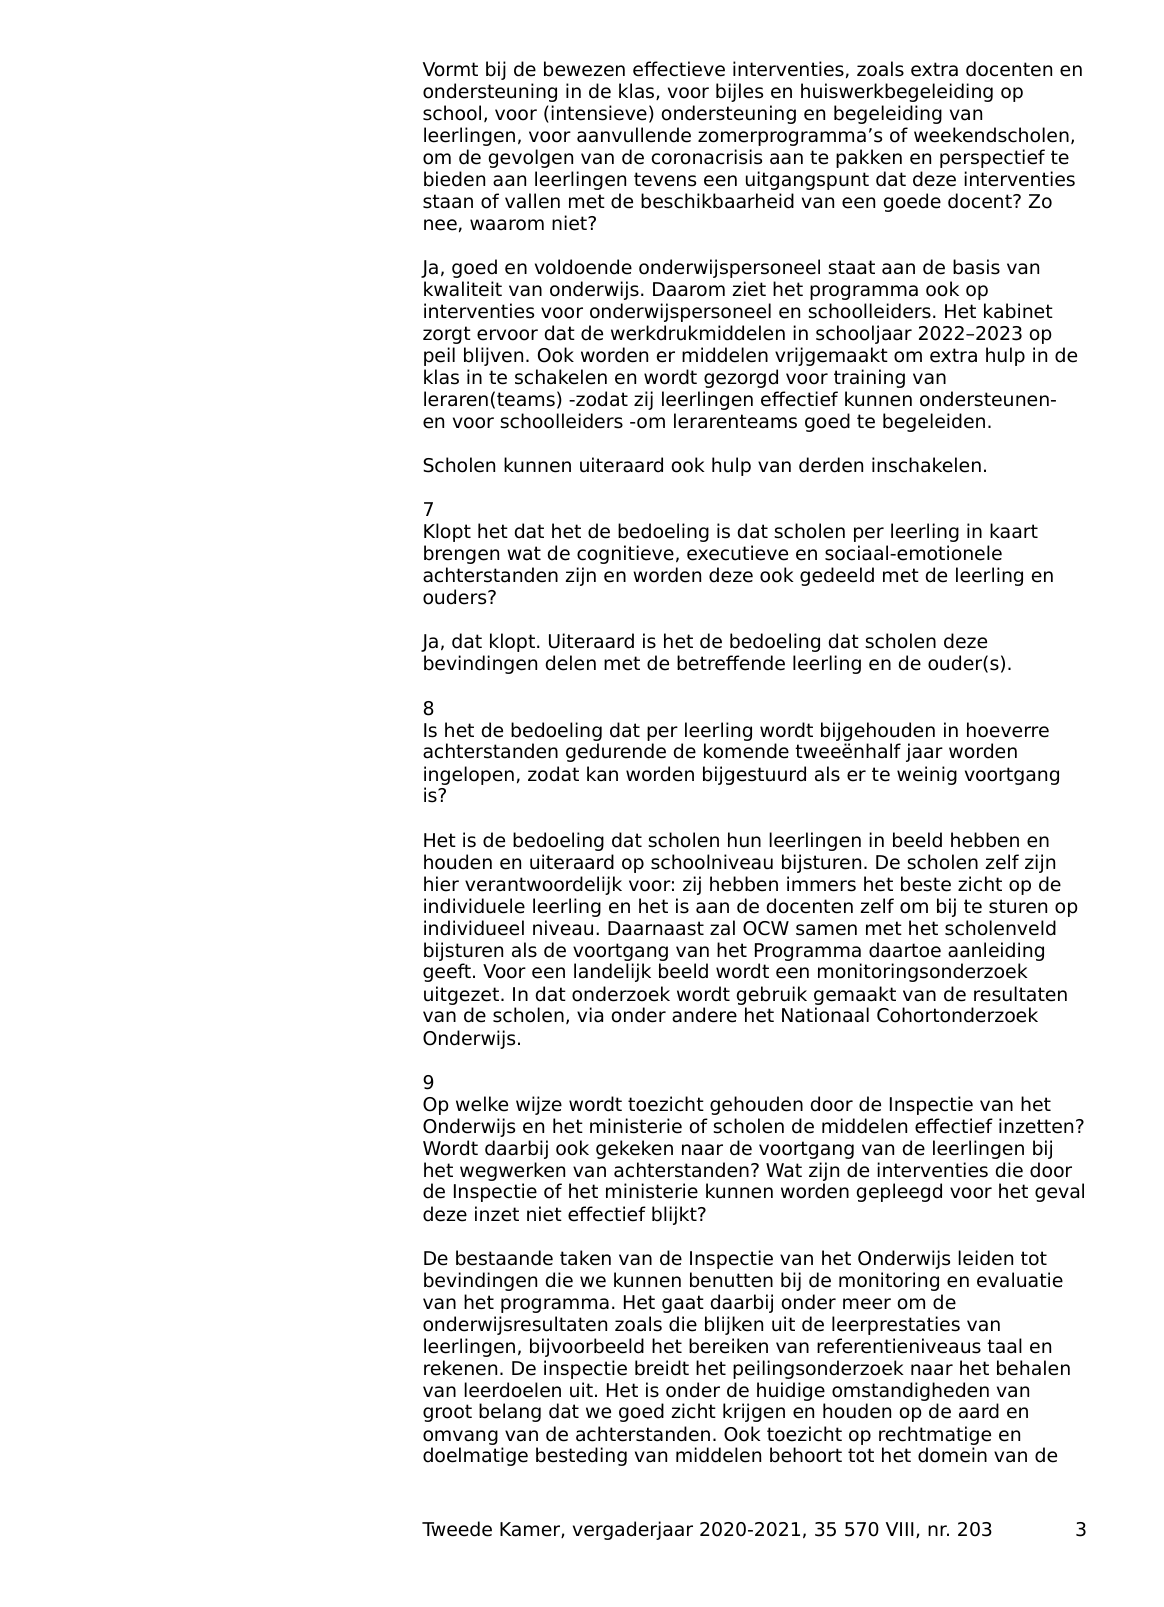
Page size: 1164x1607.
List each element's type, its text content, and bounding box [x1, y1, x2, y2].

text Vormt bij de bewezen effectieve interventies, zoals extra docenten en ondersteuning in de klas, voor bijles en huiswerkbegeleiding op school, voor (intensieve) ondersteuning en begeleiding van leerlingen, voor aanvullende zomerprogramma’s of weekendscholen, om de gevolgen van de coronacrisis aan te pakken en perspectief te bieden aan leerlingen tevens een uitgangspunt dat deze interventies staan of vallen met de beschikbaarheid van een goede docent? Zo nee, waarom niet? [422, 59, 1087, 235]
text De bestaande taken van de Inspectie van het Onderwijs leiden tot bevindingen die we kunnen benutten bij de monitoring en evaluatie van het programma. Het gaat daarbij onder meer om de onderwijsresultaten zoals die blijken uit de leerprestaties van leerlingen, bijvoorbeeld het bereiken van referentieniveaus taal en rekenen. De inspectie breidt het peilingsonderzoek naar het behalen van leerdoelen uit. Het is onder de huidige omstandigheden van groot belang dat we goed zicht krijgen en houden op de aard en omvang van de achterstanden. Ook toezicht op rechtmatige en doelmatige besteding van middelen behoort tot het domein van de [422, 1248, 1087, 1467]
text 9 [422, 1072, 1087, 1093]
text Klopt het dat het de bedoeling is dat scholen per leerling in kaart brengen wat de cognitieve, executieve en sociaal-emotionele achterstanden zijn en worden deze ook gedeeld met de leerling en ouders? [422, 521, 1087, 609]
text Is het de bedoeling dat per leerling wordt bijgehouden in hoeverre achterstanden gedurende de komende tweeënhalf jaar worden ingelopen, zodat kan worden bijgestuurd als er te weinig voortgang is? [422, 719, 1087, 807]
text Op welke wijze wordt toezicht gehouden door de Inspectie van het Onderwijs en het ministerie of scholen de middelen effectief inzetten? Wordt daarbij ook gekeken naar de voortgang van de leerlingen bij het wegwerken van achterstanden? Wat zijn de interventies die door de Inspectie of het ministerie kunnen worden gepleegd voor het geval deze inzet niet effectief blijkt? [422, 1093, 1087, 1225]
text Scholen kunnen uiteraard ook hulp van derden inschakelen. [422, 455, 1087, 477]
text 7 [422, 499, 1087, 521]
text Ja, goed en voldoende onderwijspersoneel staat aan de basis van kwaliteit van onderwijs. Daarom ziet het programma ook op interventies voor onderwijspersoneel en schoolleiders. Het kabinet zorgt ervoor dat de werkdrukmiddelen in schooljaar 2022–2023 op peil blijven. Ook worden er middelen vrijgemaakt om extra hulp in de klas in te schakelen en wordt gezorgd voor training van leraren(teams) -zodat zij leerlingen effectief kunnen ondersteunen- en voor schoolleiders -om lerarenteams goed te begeleiden. [422, 257, 1087, 433]
text Het is de bedoeling dat scholen hun leerlingen in beeld hebben en houden en uiteraard op schoolniveau bijsturen. De scholen zelf zijn hier verantwoordelijk voor: zij hebben immers het beste zicht op de individuele leerling en het is aan de docenten zelf om bij te sturen op individueel niveau. Daarnaast zal OCW samen met het scholenveld bijsturen als de voortgang van het Programma daartoe aanleiding geeft. Voor een landelijk beeld wordt een monitoringsonderzoek uitgezet. In dat onderzoek wordt gebruik gemaakt van de resultaten van de scholen, via onder andere het Nationaal Cohortonderzoek Onderwijs. [422, 829, 1087, 1049]
text 8 [422, 697, 1087, 719]
text Ja, dat klopt. Uiteraard is het de bedoeling dat scholen deze bevindingen delen met de betreffende leerling en de ouder(s). [422, 631, 1087, 675]
